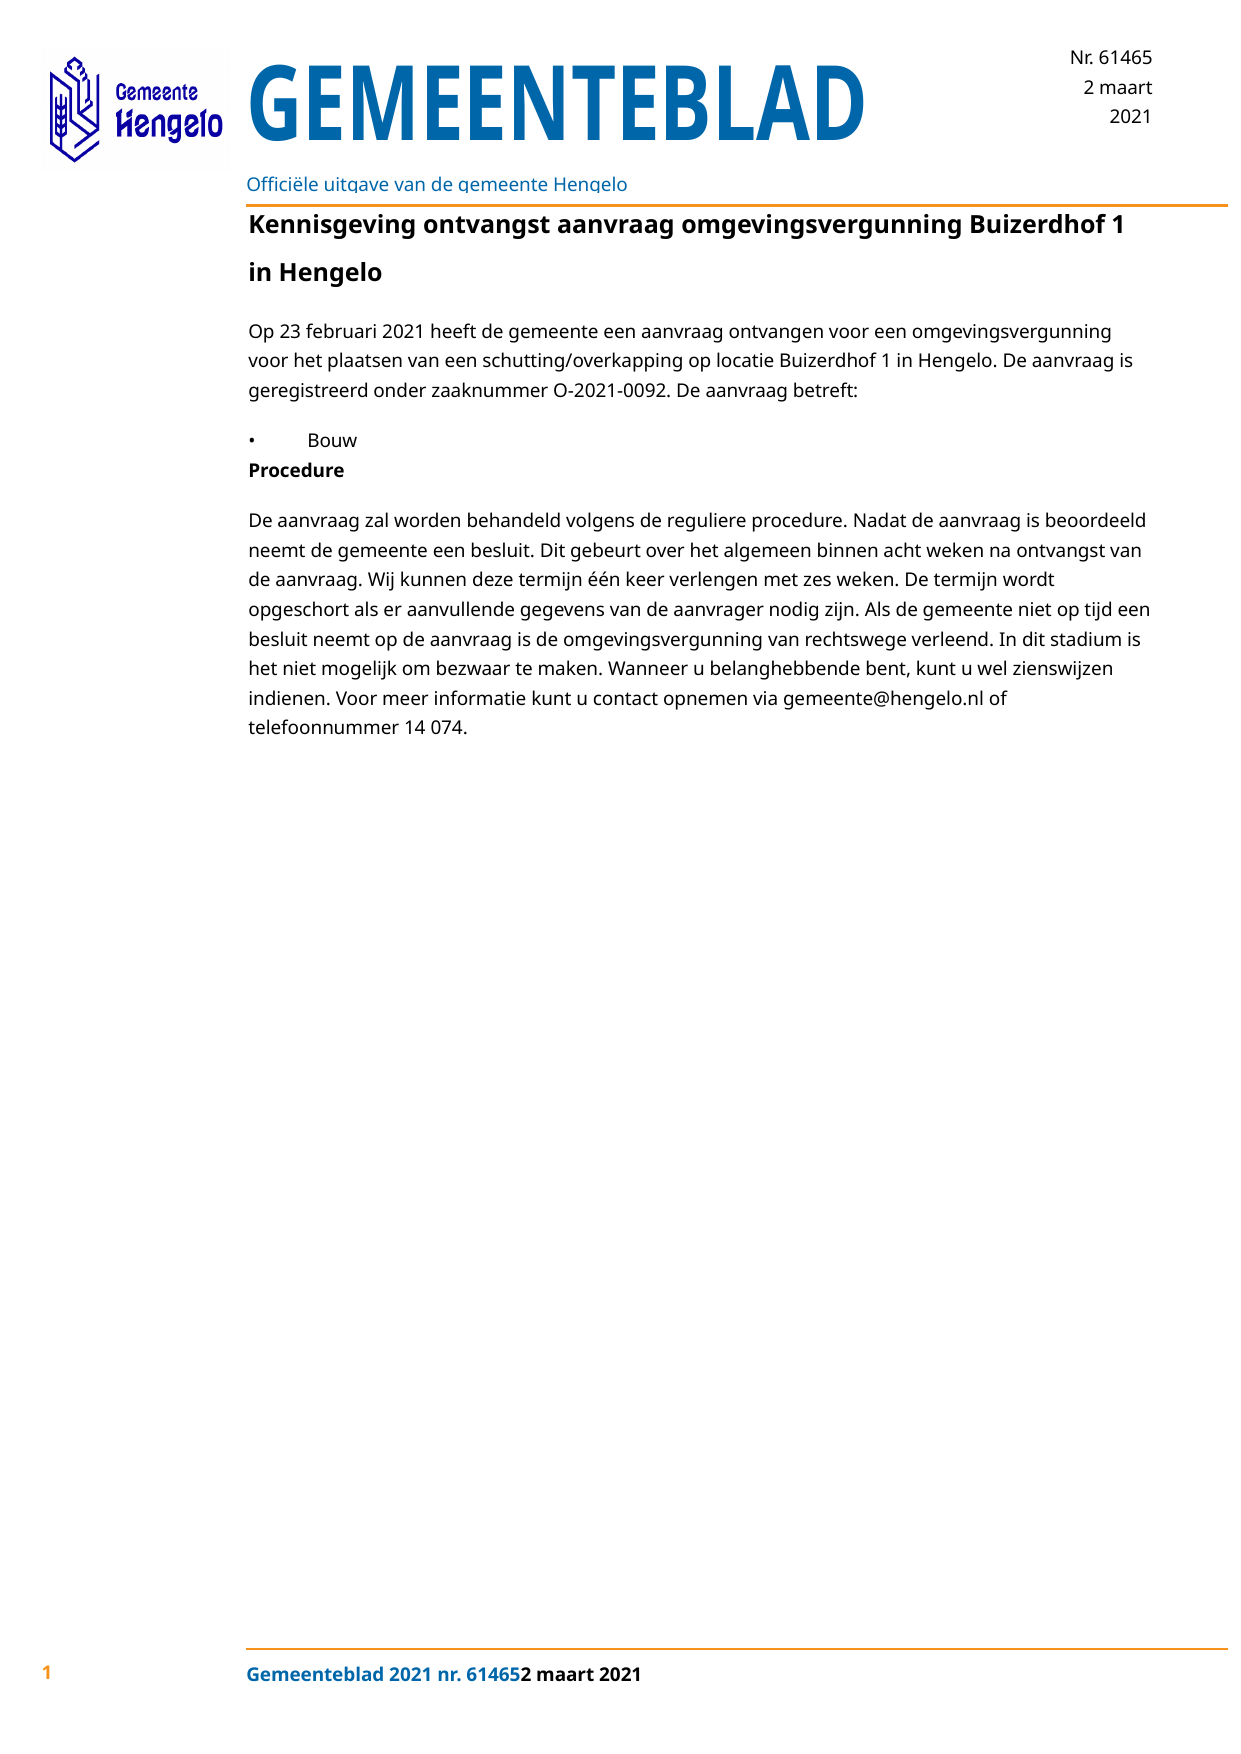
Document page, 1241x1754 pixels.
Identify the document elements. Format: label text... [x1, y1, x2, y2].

text Procedure [248, 457, 1152, 483]
text Kennisgeving ontvangst aanvraag omgevingsvergunning Buizerdhof 1 in Hengelo [248, 207, 1152, 288]
picture [41, 47, 231, 172]
text De aanvraag zal worden behandeld volgens de reguliere procedure. Nadat de aanvraag is beoordeeld neemt de gemeente een besluit. Dit gebeurt over het algemeen binnen acht weken na ontvangst van de aanvraag. Wij kunnen deze termijn één keer verlengen met zes weken. De termijn wordt opgeschort als er aanvullende gegevens van de aanvrager nodig zijn. Als de gemeente niet op tijd een besluit neemt op de aanvraag is de omgevingsvergunning van rechtswege verleend. In dit stadium is het niet mogelijk om bezwaar te maken. Wanneer u belanghebbende bent, kunt u wel zienswijzen indienen. Voor meer informatie kunt u contact opnemen via gemeente@hengelo.nl of telefoonnummer 14 074. [248, 507, 1152, 740]
list Bouw [248, 427, 1152, 453]
text Op 23 februari 2021 heeft de gemeente een aanvraag ontvangen voor een omgevingsvergunning voor het plaatsen van een schutting/overkapping op locatie Buizerdhof 1 in Hengelo. De aanvraag is geregistreerd onder zaaknummer O-2021-0092. De aanvraag betreft: [248, 318, 1152, 403]
